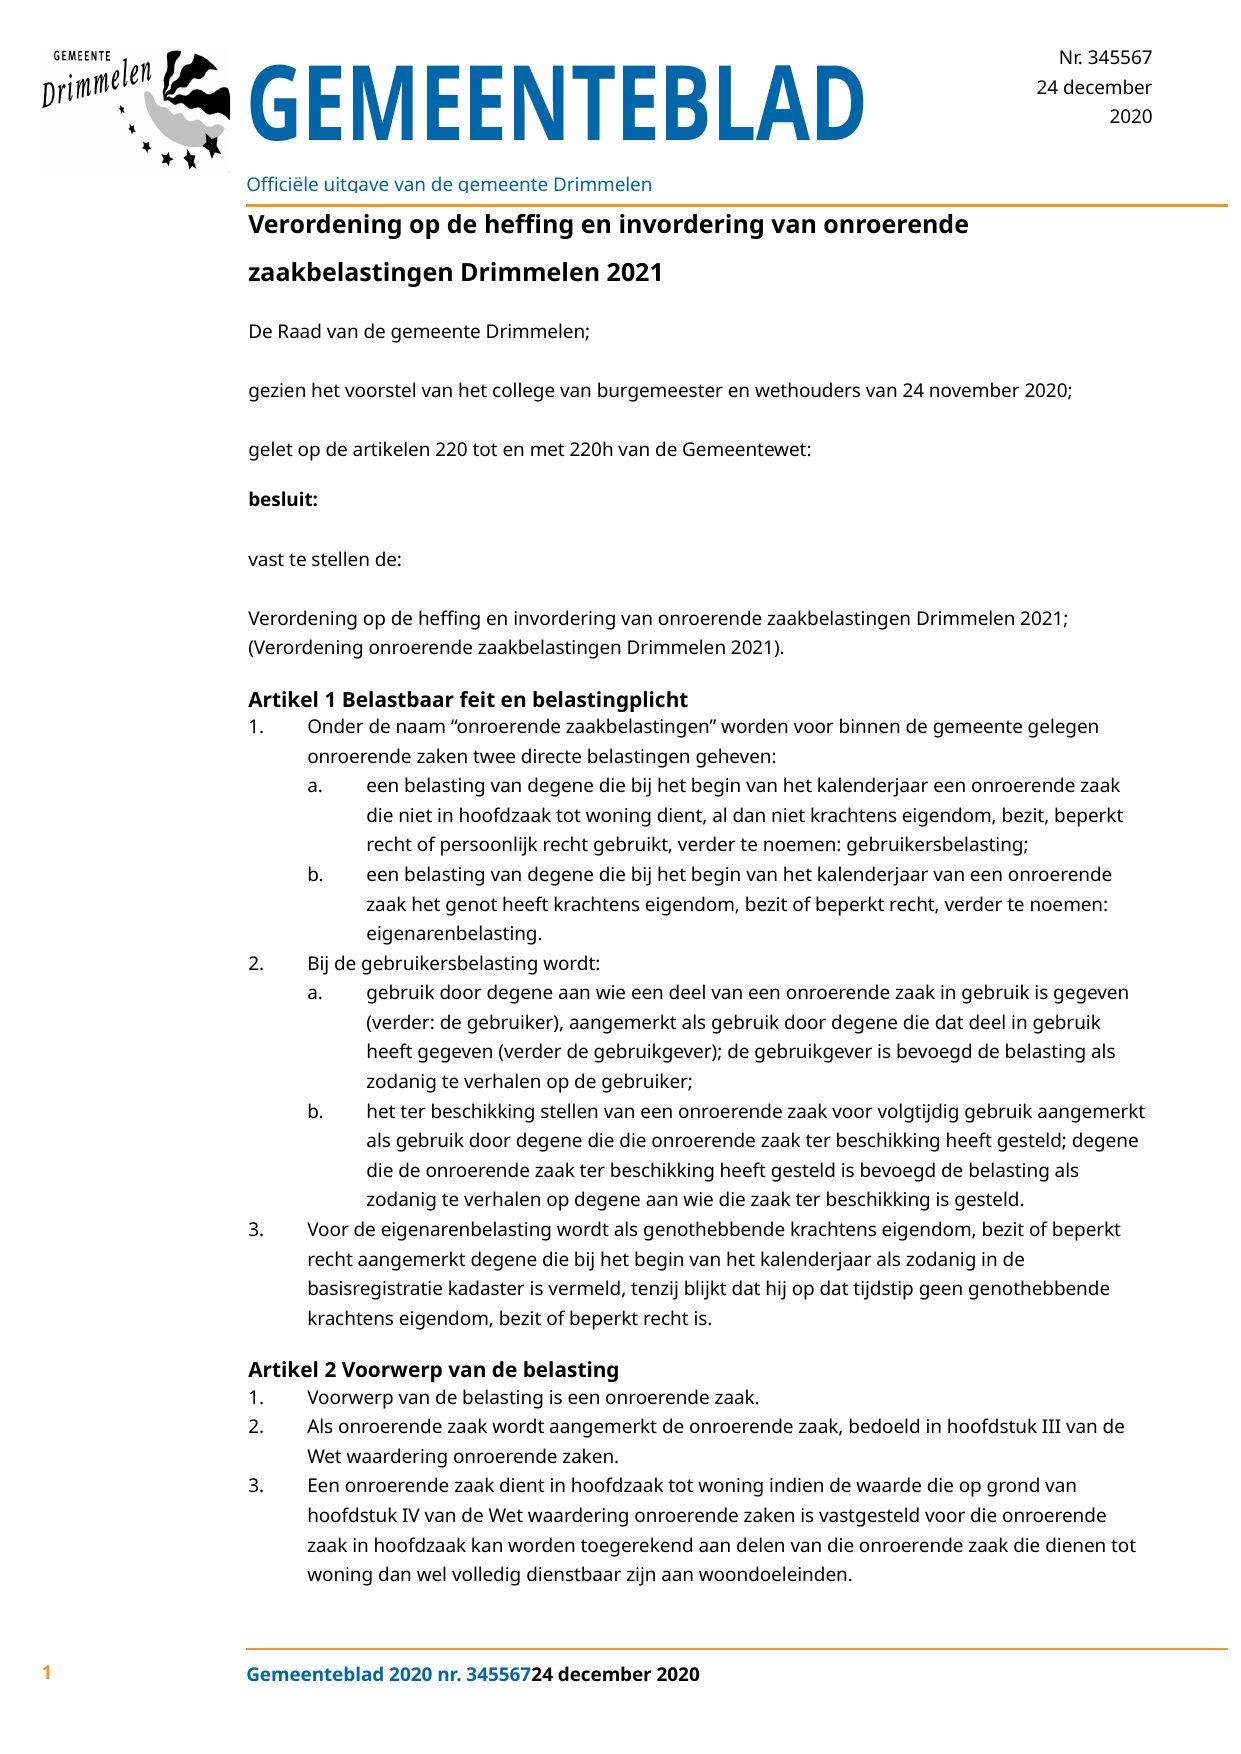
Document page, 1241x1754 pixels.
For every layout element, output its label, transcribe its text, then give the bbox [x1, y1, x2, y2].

list Bij de gebruikersbelasting wordt: [248, 950, 1152, 976]
list Voorwerp van de belasting is een onroerende zaak. [248, 1384, 1152, 1409]
text Artikel 1 Belastbaar feit en belastingplicht [248, 685, 1152, 713]
text Verordening op de heffing en invordering van onroerende zaakbelastingen Drimmelen 2021 [248, 207, 1152, 288]
text (Verordening onroerende zaakbelastingen Drimmelen 2021). [248, 634, 1152, 660]
list Voor de eigenarenbelasting wordt als genothebbende krachtens eigendom, bezit of beperkt recht aangemerkt degene die bij het begin van het kalenderjaar als zodanig in de basisregistratie kadaster is vermeld, tenzij blijkt dat hij op dat tijdstip geen genothebbende krachtens eigendom, bezit of beperkt recht is. [248, 1216, 1152, 1331]
list een belasting van degene die bij het begin van het kalenderjaar een onroerende zaak die niet in hoofdzaak tot woning dient, al dan niet krachtens eigendom, bezit, beperkt recht of persoonlijk recht gebruikt, verder te noemen: gebruikersbelasting; [307, 772, 1152, 857]
text gelet op de artikelen 220 tot en met 220h van de Gemeentewet: [248, 436, 1152, 462]
text De Raad van de gemeente Drimmelen; [248, 318, 1152, 344]
list Een onroerende zaak dient in hoofdzaak tot woning indien de waarde die op grond van hoofdstuk IV van de Wet waardering onroerende zaken is vastgesteld voor die onroerende zaak in hoofdzaak kan worden toegerekend aan delen van die onroerende zaak die dienen tot woning dan wel volledig dienstbaar zijn aan woondoeleinden. [248, 1473, 1152, 1587]
list gebruik door degene aan wie een deel van een onroerende zaak in gebruik is gegeven (verder: de gebruiker), aangemerkt als gebruik door degene die dat deel in gebruik heeft gegeven (verder de gebruikgever); de gebruikgever is bevoegd de belasting als zodanig te verhalen op de gebruiker; [307, 979, 1152, 1094]
list het ter beschikking stellen van een onroerende zaak voor volgtijdig gebruik aangemerkt als gebruik door degene die die onroerende zaak ter beschikking heeft gesteld; degene die de onroerende zaak ter beschikking heeft gesteld is bevoegd de belasting als zodanig te verhalen op degene aan wie die zaak ter beschikking is gesteld. [307, 1098, 1152, 1212]
list een belasting van degene die bij het begin van het kalenderjaar van een onroerende zaak het genot heeft krachtens eigendom, bezit of beperkt recht, verder te noemen: eigenarenbelasting. [307, 861, 1152, 946]
list Als onroerende zaak wordt aangemerkt de onroerende zaak, bedoeld in hoofdstuk III van de Wet waardering onroerende zaken. [248, 1413, 1152, 1469]
text Artikel 2 Voorwerp van de belasting [248, 1355, 1152, 1384]
picture [41, 47, 231, 172]
text Verordening op de heffing en invordering van onroerende zaakbelastingen Drimmelen 2021; [248, 605, 1152, 631]
text besluit: [248, 487, 1152, 512]
list Onder de naam “onroerende zaakbelastingen” worden voor binnen de gemeente gelegen onroerende zaken twee directe belastingen geheven: [248, 713, 1152, 769]
text gezien het voorstel van het college van burgemeester en wethouders van 24 november 2020; [248, 377, 1152, 403]
text vast te stellen de: [248, 546, 1152, 571]
